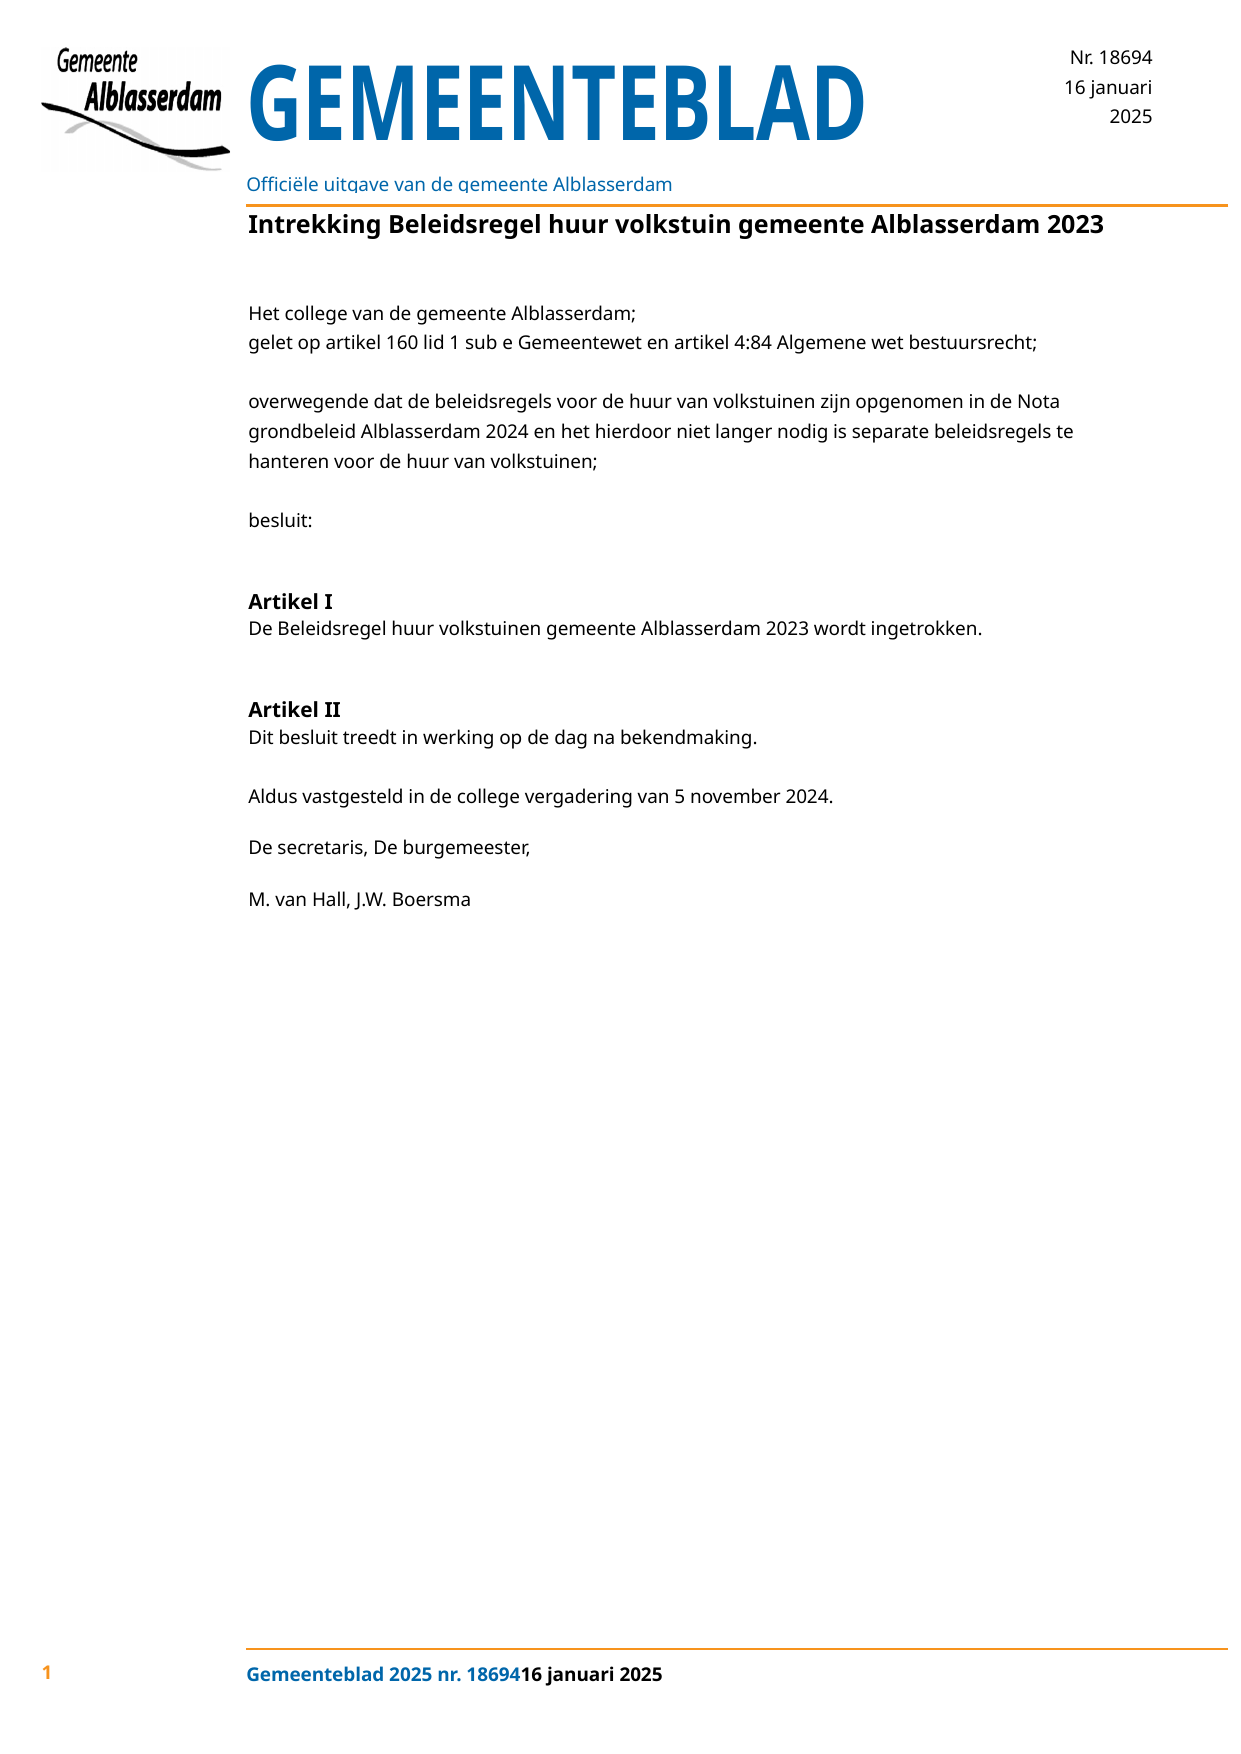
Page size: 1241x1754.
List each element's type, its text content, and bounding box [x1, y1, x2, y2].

picture [41, 47, 231, 172]
text Aldus vastgesteld in de college vergadering van 5 november 2024. [248, 783, 1152, 809]
text gelet op artikel 160 lid 1 sub e Gemeentewet en artikel 4:84 Algemene wet bestuursrecht; [248, 329, 1152, 355]
text Het college van de gemeente Alblasserdam; [248, 300, 1152, 326]
text Intrekking Beleidsregel huur volkstuin gemeente Alblasserdam 2023 [248, 207, 1152, 241]
text M. van Hall, J.W. Boersma [248, 886, 1152, 912]
text Dit besluit treedt in werking op de dag na bekendmaking. [248, 724, 1152, 749]
text besluit: [248, 507, 1152, 533]
text De Beleidsregel huur volkstuinen gemeente Alblasserdam 2023 wordt ingetrokken. [248, 615, 1152, 641]
text overwegende dat de beleidsregels voor de huur van volkstuinen zijn opgenomen in de Nota grondbeleid Alblasserdam 2024 en het hierdoor niet langer nodig is separate beleidsregels te hanteren voor de huur van volkstuinen; [248, 389, 1152, 473]
text Artikel I [248, 587, 1152, 615]
text De secretaris, De burgemeester, [248, 834, 1152, 860]
text Artikel II [248, 695, 1152, 724]
